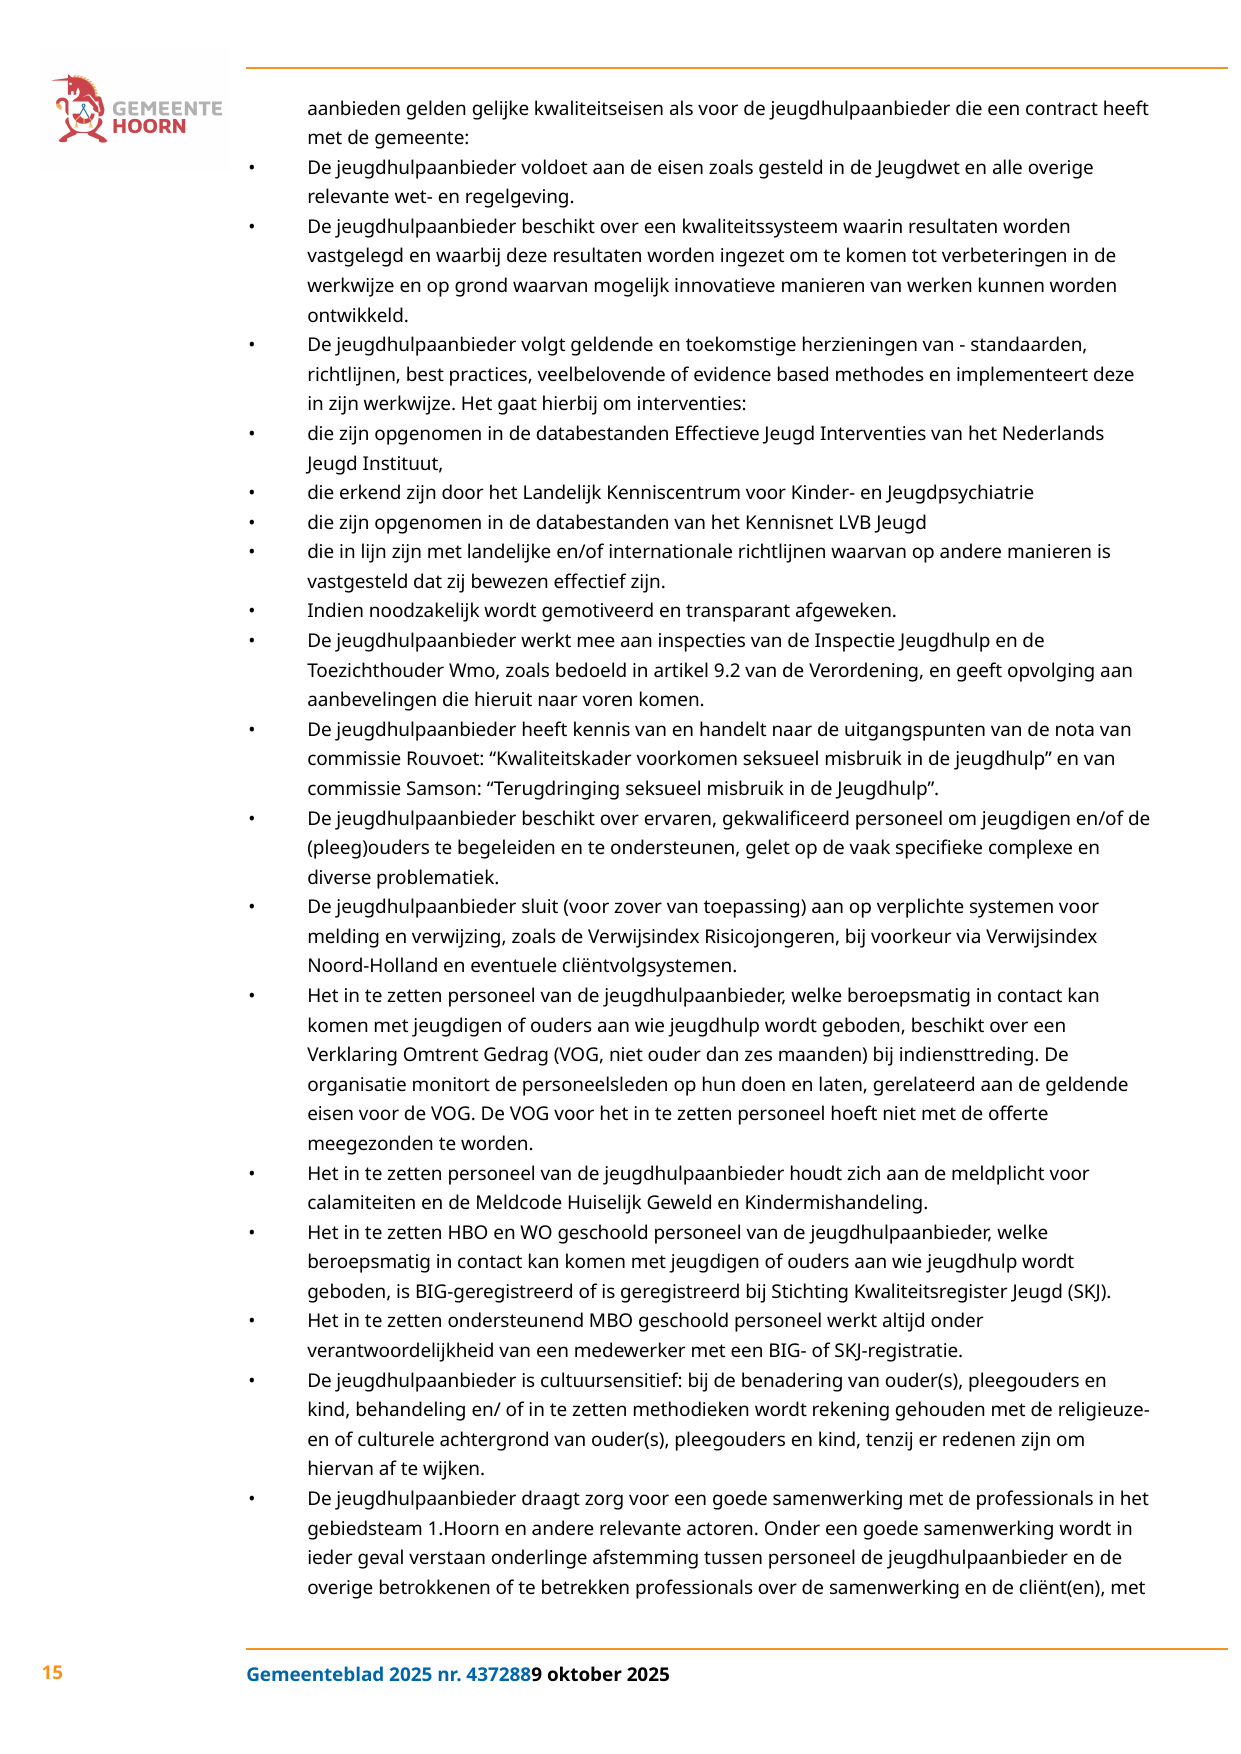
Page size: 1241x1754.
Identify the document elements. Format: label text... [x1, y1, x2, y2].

list Het in te zetten ondersteunend MBO geschoold personeel werkt altijd onder verantwoordelijkheid van een medewerker met een BIG- of SKJ-registratie. [248, 1308, 1152, 1363]
list aanbieden gelden gelijke kwaliteitseisen als voor de jeugdhulpaanbieder die een contract heeft met de gemeente: [248, 95, 1152, 150]
list Indien noodzakelijk wordt gemotiveerd en transparant afgeweken. [248, 598, 1152, 623]
list die erkend zijn door het Landelijk Kenniscentrum voor Kinder- en Jeugdpsychiatrie [248, 479, 1152, 505]
list Het in te zetten personeel van de jeugdhulpaanbieder, welke beroepsmatig in contact kan komen met jeugdigen of ouders aan wie jeugdhulp wordt geboden, beschikt over een Verklaring Omtrent Gedrag (VOG, niet ouder dan zes maanden) bij indiensttreding. De organisatie monitort de personeelsleden op hun doen en laten, gerelateerd aan de geldende eisen voor de VOG. De VOG voor het in te zetten personeel hoeft niet met de offerte meegezonden te worden. [248, 982, 1152, 1156]
list Het in te zetten HBO en WO geschoold personeel van de jeugdhulpaanbieder, welke beroepsmatig in contact kan komen met jeugdigen of ouders aan wie jeugdhulp wordt geboden, is BIG-geregistreerd of is geregistreerd bij Stichting Kwaliteitsregister Jeugd (SKJ). [248, 1219, 1152, 1304]
list die in lijn zijn met landelijke en/of internationale richtlijnen waarvan op andere manieren is vastgesteld dat zij bewezen effectief zijn. [248, 538, 1152, 594]
list die zijn opgenomen in de databestanden van het Kennisnet LVB Jeugd [248, 509, 1152, 535]
list De jeugdhulpaanbieder werkt mee aan inspecties van de Inspectie Jeugdhulp en de Toezichthouder Wmo, zoals bedoeld in artikel 9.2 van de Verordening, en geeft opvolging aan aanbevelingen die hieruit naar voren komen. [248, 627, 1152, 712]
list die zijn opgenomen in de databestanden Effectieve Jeugd Interventies van het Nederlands Jeugd Instituut, [248, 420, 1152, 476]
list Het in te zetten personeel van de jeugdhulpaanbieder houdt zich aan de meldplicht voor calamiteiten en de Meldcode Huiselijk Geweld en Kindermishandeling. [248, 1160, 1152, 1215]
list De jeugdhulpaanbieder draagt zorg voor een goede samenwerking met de professionals in het gebiedsteam 1.Hoorn en andere relevante actoren. Onder een goede samenwerking wordt in ieder geval verstaan onderlinge afstemming tussen personeel de jeugdhulpaanbieder en de overige betrokkenen of te betrekken professionals over de samenwerking en de cliënt(en), met [248, 1485, 1152, 1600]
list De jeugdhulpaanbieder sluit (voor zover van toepassing) aan op verplichte systemen voor melding en verwijzing, zoals de Verwijsindex Risicojongeren, bij voorkeur via Verwijsindex Noord-Holland en eventuele cliëntvolgsystemen. [248, 893, 1152, 978]
list De jeugdhulpaanbieder voldoet aan de eisen zoals gesteld in de Jeugdwet en alle overige relevante wet- en regelgeving. [248, 154, 1152, 209]
list De jeugdhulpaanbieder is cultuursensitief: bij de benadering van ouder(s), pleegouders en kind, behandeling en/ of in te zetten methodieken wordt rekening gehouden met de religieuze- en of culturele achtergrond van ouder(s), pleegouders en kind, tenzij er redenen zijn om hiervan af te wijken. [248, 1367, 1152, 1481]
list De jeugdhulpaanbieder beschikt over een kwaliteitssysteem waarin resultaten worden vastgelegd en waarbij deze resultaten worden ingezet om te komen tot verbeteringen in de werkwijze en op grond waarvan mogelijk innovatieve manieren van werken kunnen worden ontwikkeld. [248, 213, 1152, 328]
list De jeugdhulpaanbieder beschikt over ervaren, gekwalificeerd personeel om jeugdigen en/of de (pleeg)ouders te begeleiden en te ondersteunen, gelet op de vaak specifieke complexe en diverse problematiek. [248, 805, 1152, 890]
list De jeugdhulpaanbieder volgt geldende en toekomstige herzieningen van - standaarden, richtlijnen, best practices, veelbelovende of evidence based methodes en implementeert deze in zijn werkwijze. Het gaat hierbij om interventies: [248, 331, 1152, 416]
picture [41, 47, 231, 172]
list De jeugdhulpaanbieder heeft kennis van en handelt naar de uitgangspunten van de nota van commissie Rouvoet: “Kwaliteitskader voorkomen seksueel misbruik in de jeugdhulp” en van commissie Samson: “Terugdringing seksueel misbruik in de Jeugdhulp”. [248, 716, 1152, 801]
